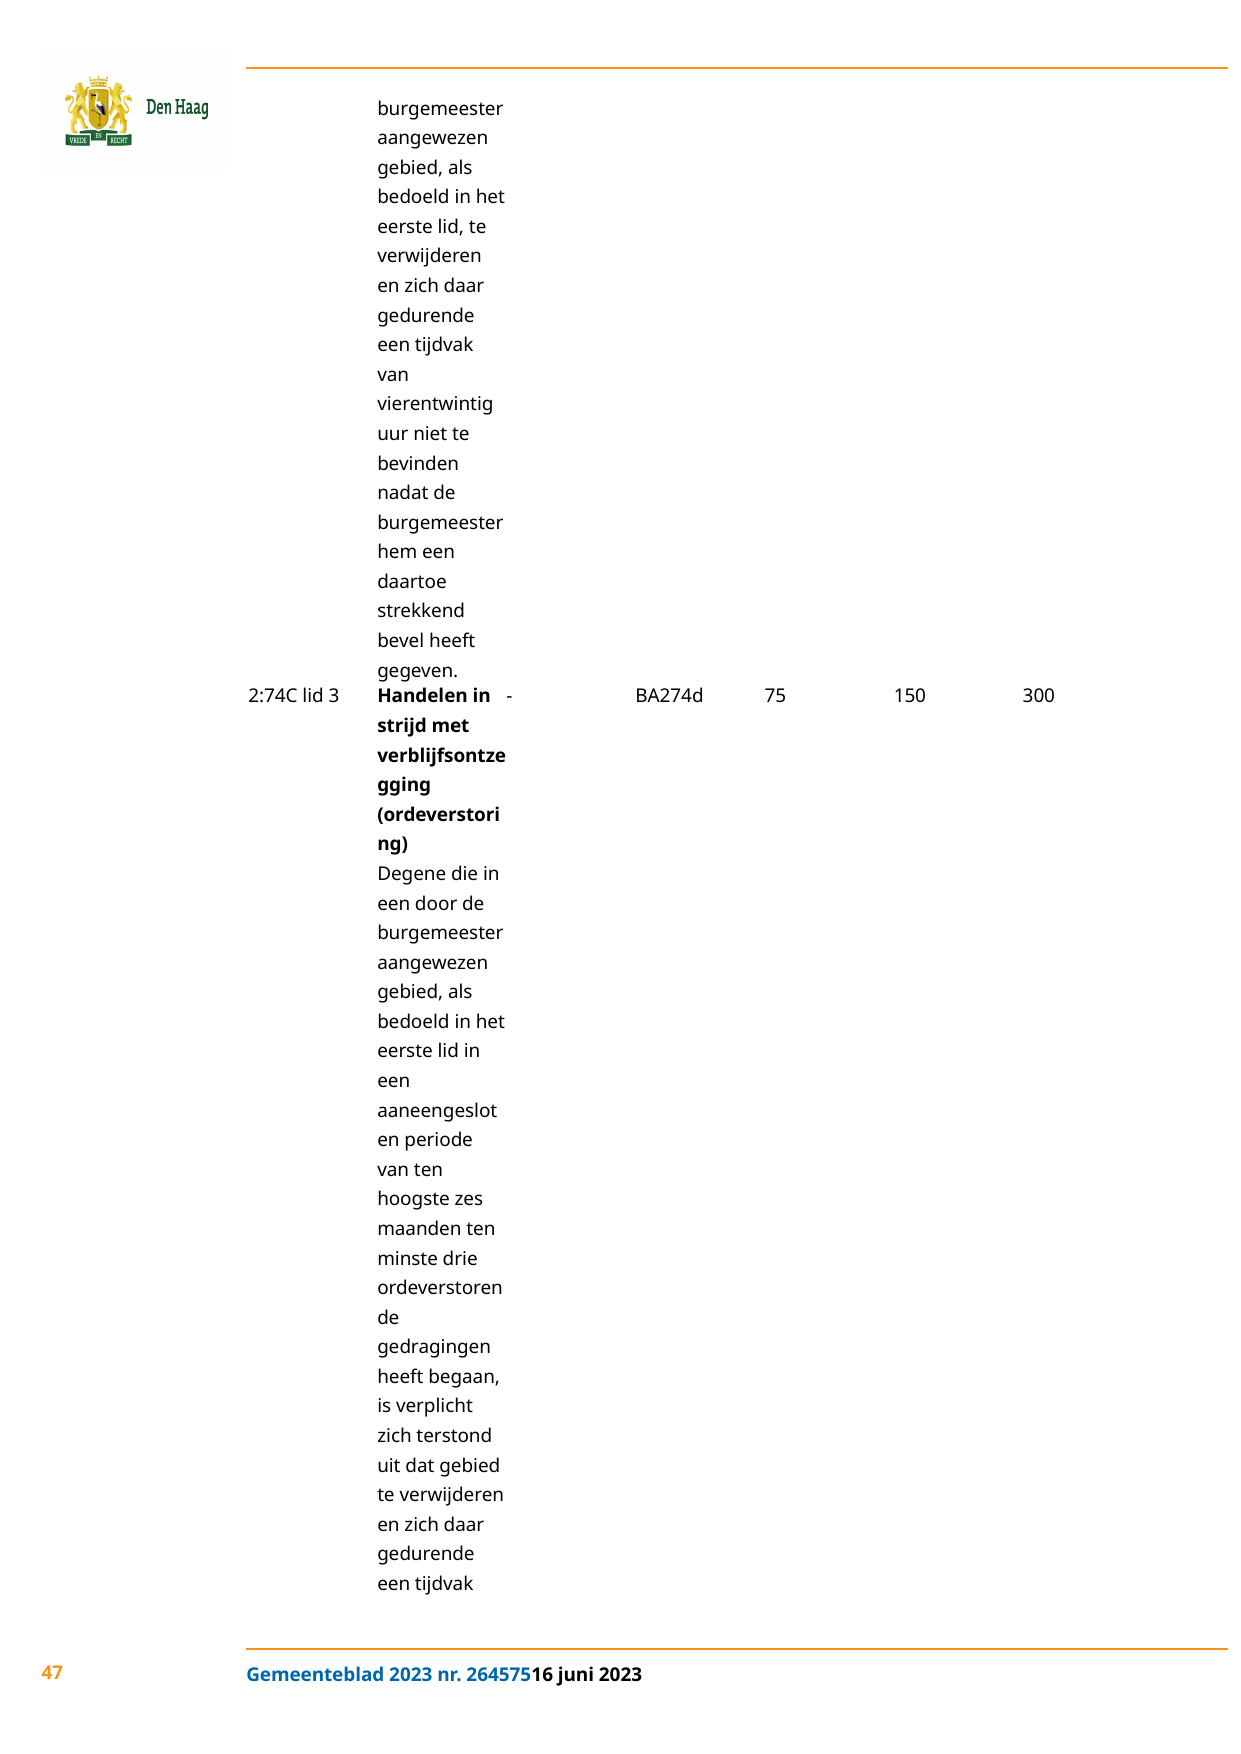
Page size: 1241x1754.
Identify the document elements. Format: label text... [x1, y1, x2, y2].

table_cell 150 [894, 683, 1022, 1596]
table_cell [635, 95, 764, 683]
table_cell 75 [764, 683, 893, 1596]
table_cell burgemeester aangewezen gebied, als bedoeld in het eerste lid, te verwijderen en zich daar gedurende een tijdvak van vierentwintig uur niet te bevinden nadat de burgemeester hem een daartoe strekkend bevel heeft gegeven. [377, 95, 506, 683]
table_cell 300 [1023, 683, 1152, 1596]
table_cell - [506, 683, 635, 1596]
table_cell 2:74C lid 3 [248, 683, 377, 1596]
table_cell [248, 95, 377, 683]
table_cell BA274d [635, 683, 764, 1596]
table_cell [764, 95, 893, 683]
table_cell Handelen in strijd met verblijfsontzegging (ordeverstoring) Degene die in een door de burgemeester aangewezen gebied, als bedoeld in het eerste lid in een aaneengesloten periode van ten hoogste zes maanden ten minste drie ordeverstorende gedragingen heeft begaan, is verplicht zich terstond uit dat gebied te verwijderen en zich daar gedurende een tijdvak [377, 683, 506, 1596]
table_cell - [506, 95, 635, 683]
table_cell [1023, 95, 1152, 683]
table_cell [894, 95, 1022, 683]
picture [41, 47, 231, 172]
